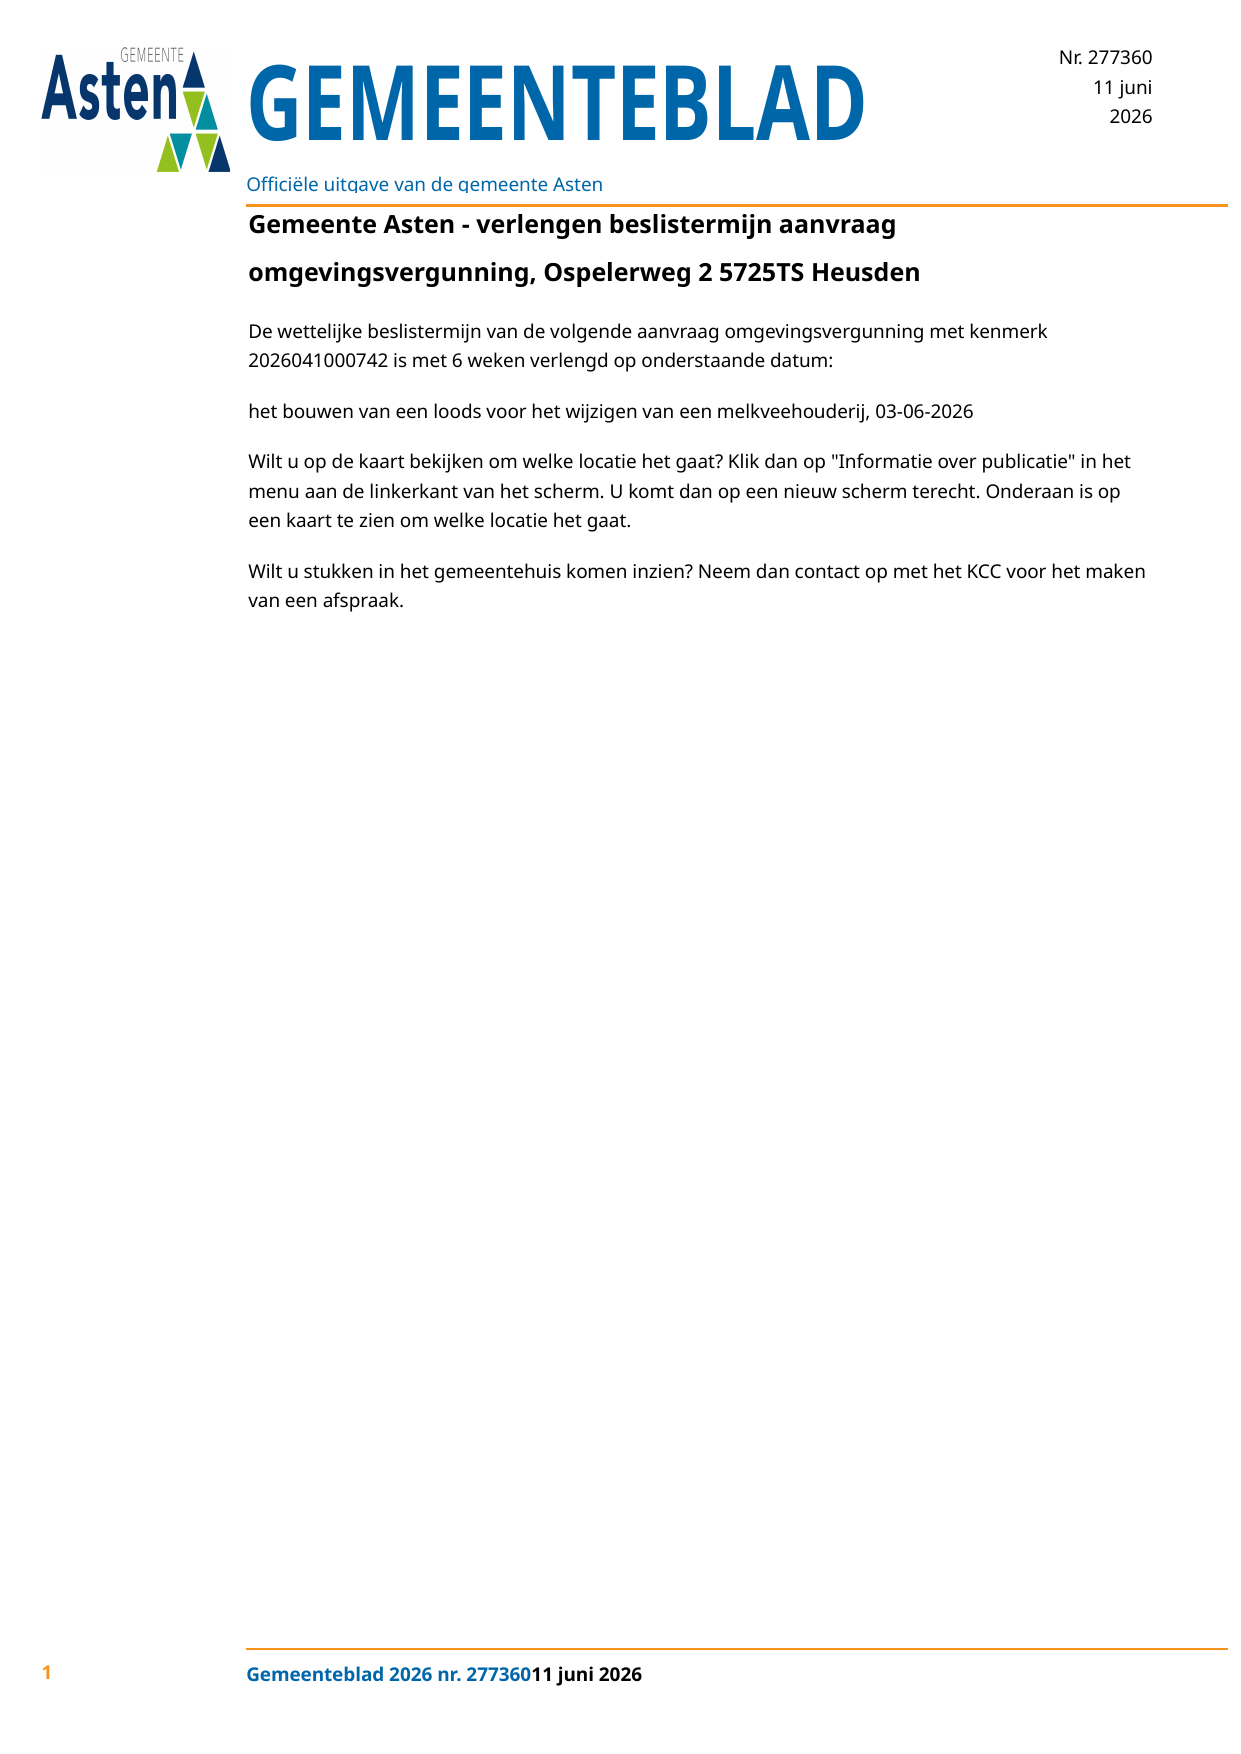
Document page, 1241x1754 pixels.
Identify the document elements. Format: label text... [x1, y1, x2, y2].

text Wilt u stukken in het gemeentehuis komen inzien? Neem dan contact op met het KCC voor het maken van een afspraak. [248, 558, 1152, 613]
text De wettelijke beslistermijn van de volgende aanvraag omgevingsvergunning met kenmerk 2026041000742 is met 6 weken verlengd op onderstaande datum: [248, 318, 1152, 373]
picture [41, 47, 231, 172]
text Gemeente Asten - verlengen beslistermijn aanvraag omgevingsvergunning, Ospelerweg 2 5725TS Heusden [248, 207, 1152, 288]
text Wilt u op de kaart bekijken om welke locatie het gaat? Klik dan op "Informatie over publicatie" in het menu aan de linkerkant van het scherm. U komt dan op een nieuw scherm terecht. Onderaan is op een kaart te zien om welke locatie het gaat. [248, 448, 1152, 533]
text het bouwen van een loods voor het wijzigen van een melkveehouderij, 03-06-2026 [248, 398, 1152, 424]
